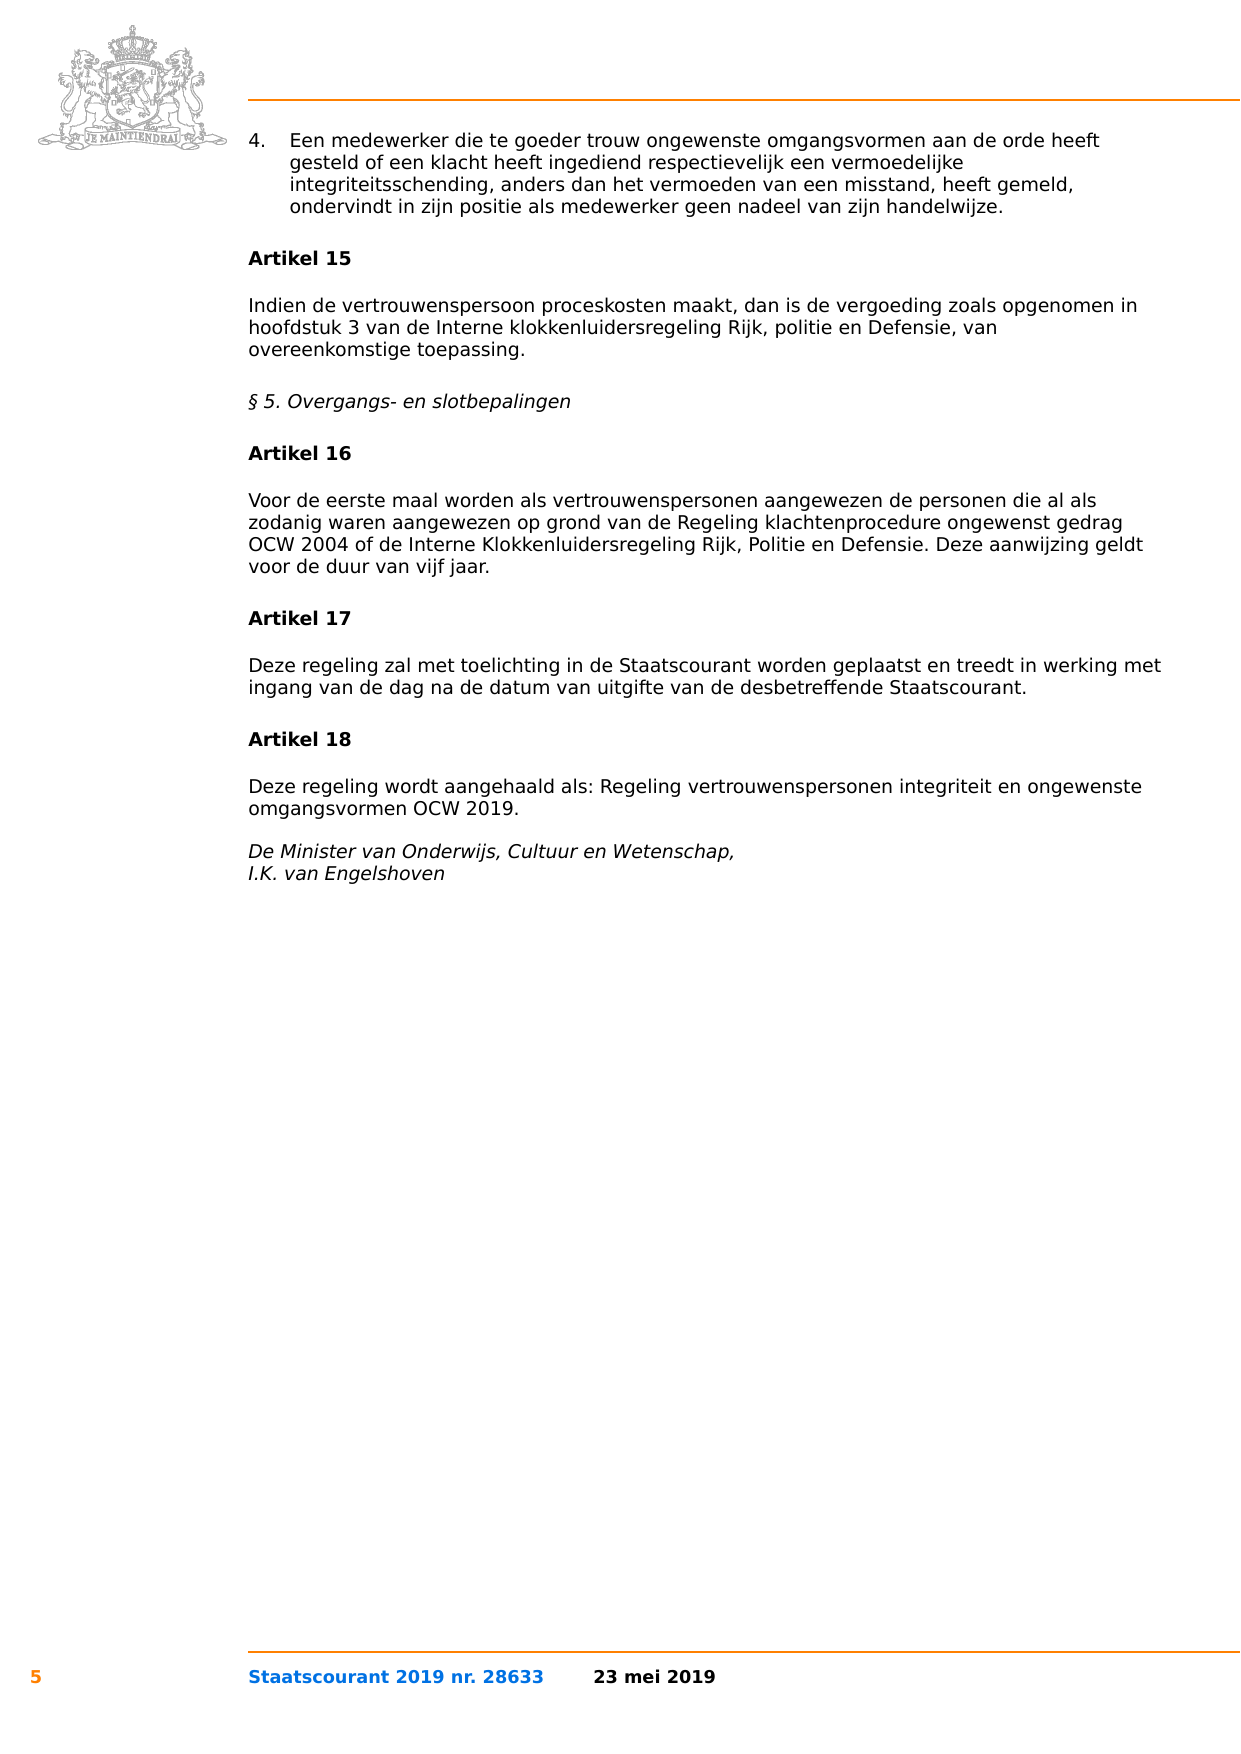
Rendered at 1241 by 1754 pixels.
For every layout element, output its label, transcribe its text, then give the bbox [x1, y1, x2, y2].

picture [38, 25, 227, 150]
subtitle Artikel 16 [248, 443, 1163, 465]
subtitle Artikel 17 [248, 608, 1163, 629]
text Deze regeling zal met toelichting in de Staatscourant worden geplaatst en treedt in werking met ingang van de dag na de datum van uitgifte van de desbetreffende Staatscourant. [248, 654, 1163, 698]
subtitle § 5. Overgangs- en slotbepalingen [248, 391, 1163, 413]
subtitle Artikel 18 [248, 728, 1163, 751]
text Deze regeling wordt aangehaald als: Regeling vertrouwenspersonen integriteit en ongewenste omgangsvormen OCW 2019. [248, 776, 1163, 819]
subtitle Artikel 15 [248, 248, 1163, 270]
text Indien de vertrouwenspersoon proceskosten maakt, dan is de vergoeding zoals opgenomen in hoofdstuk 3 van de Interne klokkenluidersregeling Rijk, politie en Defensie, van overeenkomstige toepassing. [248, 295, 1163, 361]
text 4. Een medewerker die te goeder trouw ongewenste omgangsvormen aan de orde heeft gesteld of een klacht heeft ingediend respectievelijk een vermoedelijke integriteitsschending, anders dan het vermoeden van een misstand, heeft gemeld, ondervindt in zijn positie als medewerker geen nadeel van zijn handelwijze. [248, 130, 1163, 218]
text Voor de eerste maal worden als vertrouwenspersonen aangewezen de personen die al als zodanig waren aangewezen op grond van de Regeling klachtenprocedure ongewenst gedrag OCW 2004 of de Interne Klokkenluidersregeling Rijk, Politie en Defensie. Deze aanwijzing geldt voor de duur van vijf jaar. [248, 490, 1163, 578]
text De Minister van Onderwijs, Cultuur en Wetenschap, I.K. van Engelshoven [248, 841, 1163, 885]
